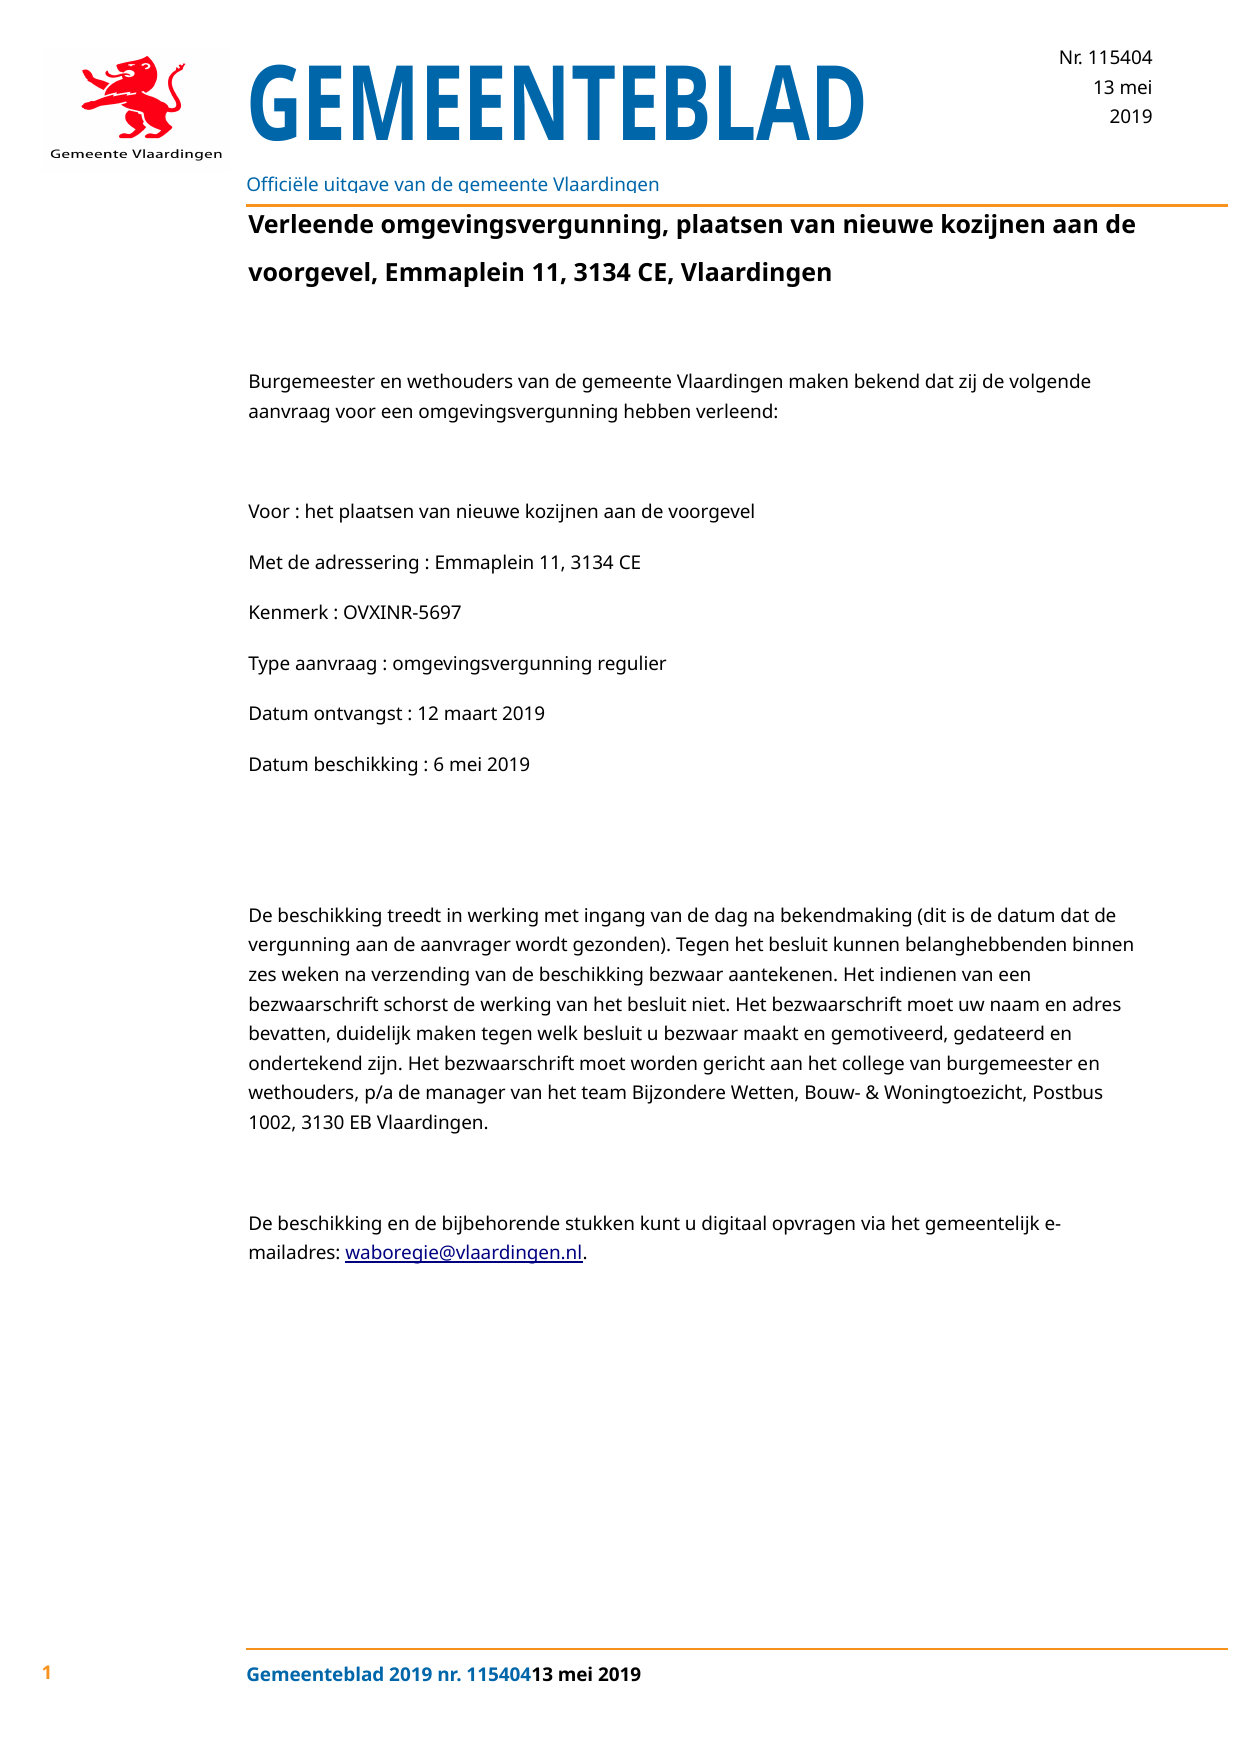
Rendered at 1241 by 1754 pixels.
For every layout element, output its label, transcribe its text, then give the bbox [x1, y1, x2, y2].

text Kenmerk : OVXINR-5697 [248, 599, 1152, 625]
text Burgemeester en wethouders van de gemeente Vlaardingen maken bekend dat zij de volgende aanvraag voor een omgevingsvergunning hebben verleend: [248, 368, 1152, 424]
text Datum ontvangst : 12 maart 2019 [248, 700, 1152, 726]
text Type aanvraag : omgevingsvergunning regulier [248, 650, 1152, 676]
text De beschikking treedt in werking met ingang van de dag na bekendmaking (dit is de datum dat de vergunning aan de aanvrager wordt gezonden). Tegen het besluit kunnen belanghebbenden binnen zes weken na verzending van de beschikking bezwaar aantekenen. Het indienen van een bezwaarschrift schorst de werking van het besluit niet. Het bezwaarschrift moet uw naam en adres bevatten, duidelijk maken tegen welk besluit u bezwaar maakt en gemotiveerd, gedateerd en ondertekend zijn. Het bezwaarschrift moet worden gericht aan het college van burgemeester en wethouders, p/a de manager van het team Bijzondere Wetten, Bouw- & Woningtoezicht, Postbus 1002, 3130 EB Vlaardingen. [248, 902, 1152, 1135]
text De beschikking en de bijbehorende stukken kunt u digitaal opvragen via het gemeentelijk e-mailadres: waboregie@vlaardingen.nl. [248, 1210, 1152, 1265]
text Voor : het plaatsen van nieuwe kozijnen aan de voorgevel [248, 499, 1152, 524]
text Datum beschikking : 6 mei 2019 [248, 751, 1152, 777]
text Met de adressering : Emmaplein 11, 3134 CE [248, 549, 1152, 575]
picture [41, 47, 231, 172]
text Verleende omgevingsvergunning, plaatsen van nieuwe kozijnen aan de voorgevel, Emmaplein 11, 3134 CE, Vlaardingen [248, 207, 1152, 288]
